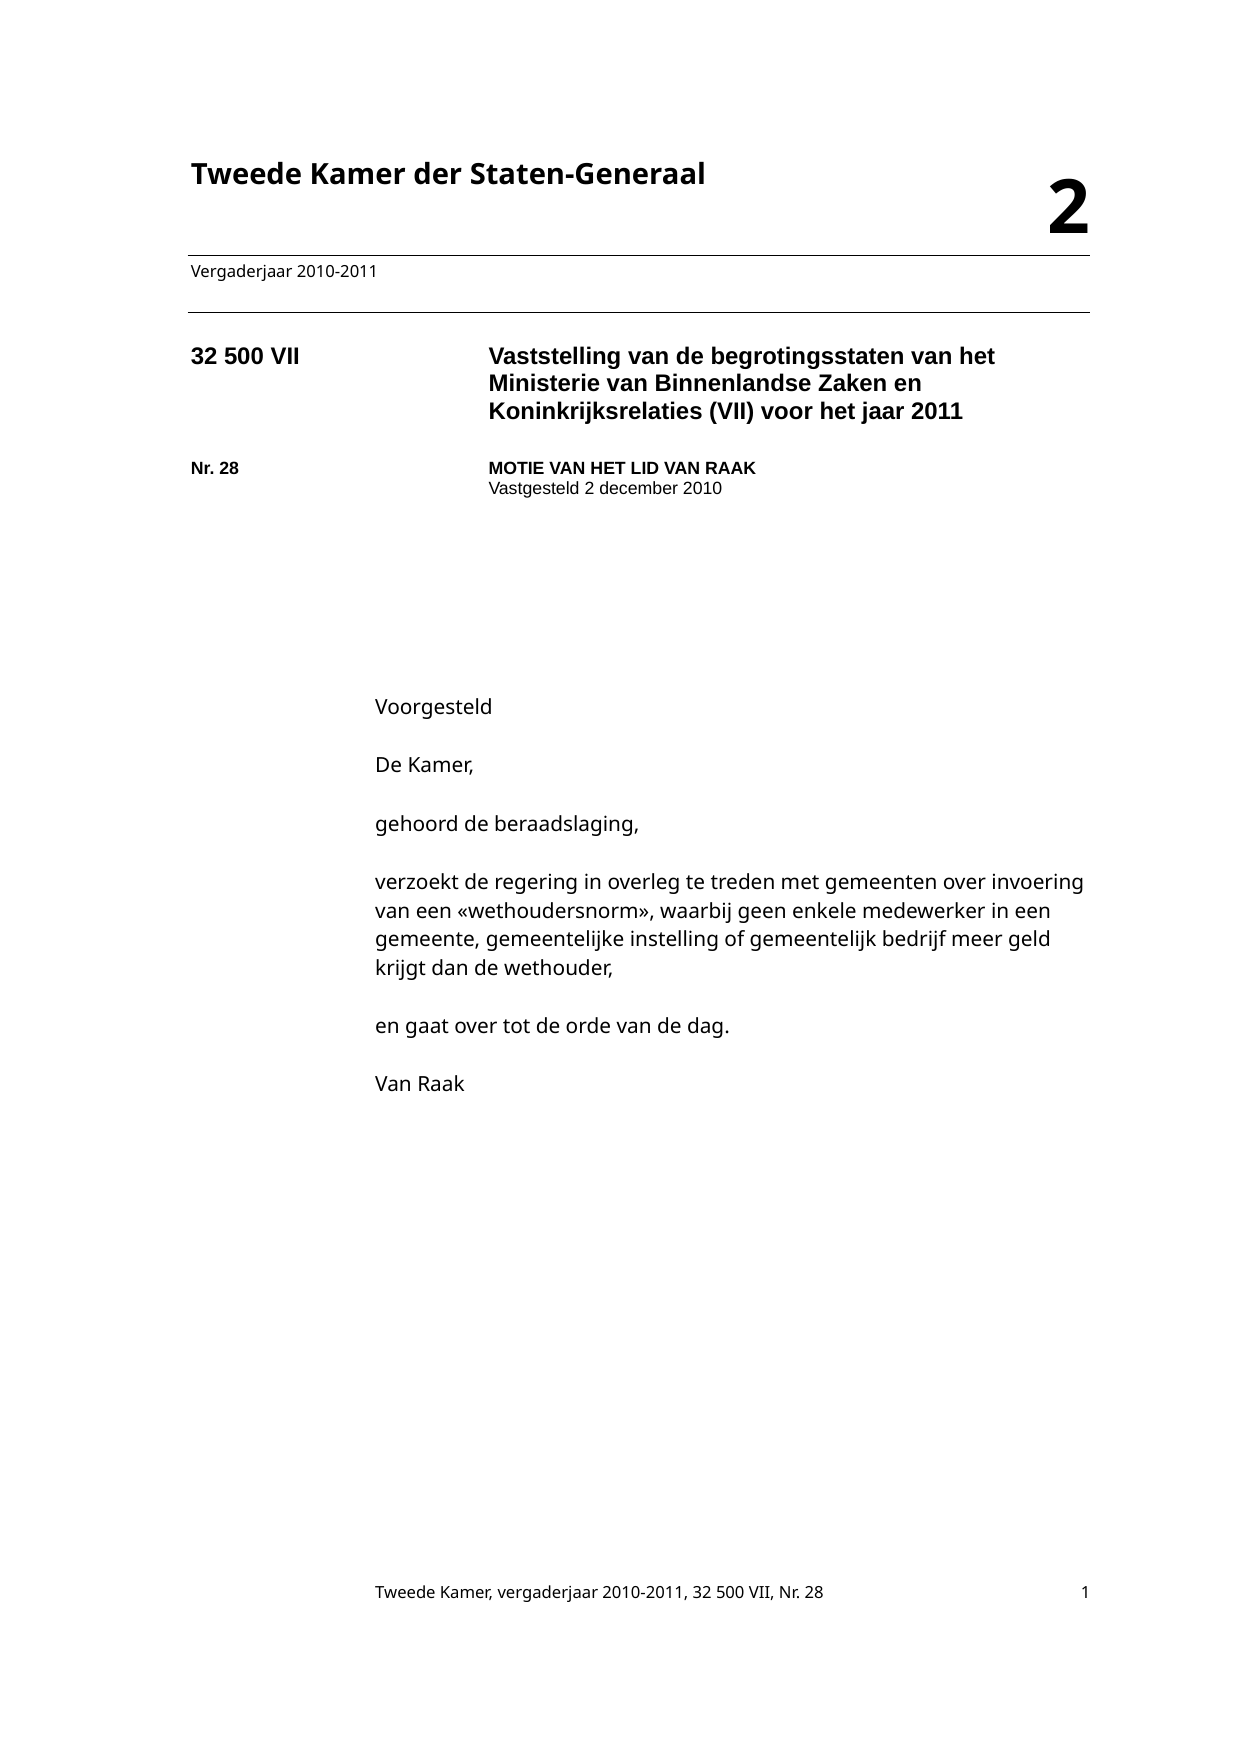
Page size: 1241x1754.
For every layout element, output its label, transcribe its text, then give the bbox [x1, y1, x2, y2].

table_cell 32 500 VII [188, 339, 485, 454]
text Voorgesteld [375, 692, 1090, 721]
table_header 2 [910, 150, 1090, 255]
table_cell Nr. 28 [188, 455, 485, 573]
table_header Tweede Kamer der Staten-Generaal [188, 150, 909, 255]
table_cell [485, 313, 1090, 339]
text verzoekt de regering in overleg te treden met gemeenten over invoering van een «wethoudersnorm», waarbij geen enkele medewerker in een gemeente, gemeentelijke instelling of gemeentelijk bedrijf meer geld krijgt dan de wethouder, [375, 867, 1090, 981]
table_cell MOTIE VAN HET LID VAN RAAK Vastgesteld 2 december 2010 [485, 455, 1090, 573]
text De Kamer, [375, 751, 1090, 779]
table_cell [188, 313, 485, 339]
text gehoord de beraadslaging, [375, 809, 1090, 837]
text Van Raak [375, 1069, 1090, 1098]
table_cell Vergaderjaar 2010-2011 [188, 256, 485, 312]
text en gaat over tot de orde van de dag. [375, 1011, 1090, 1039]
table_cell Vaststelling van de begrotingsstaten van het Ministerie van Binnenlandse Zaken en Koninkrijksrelaties (VII) voor het jaar 2011 [485, 339, 1090, 454]
table_cell [485, 256, 1090, 312]
